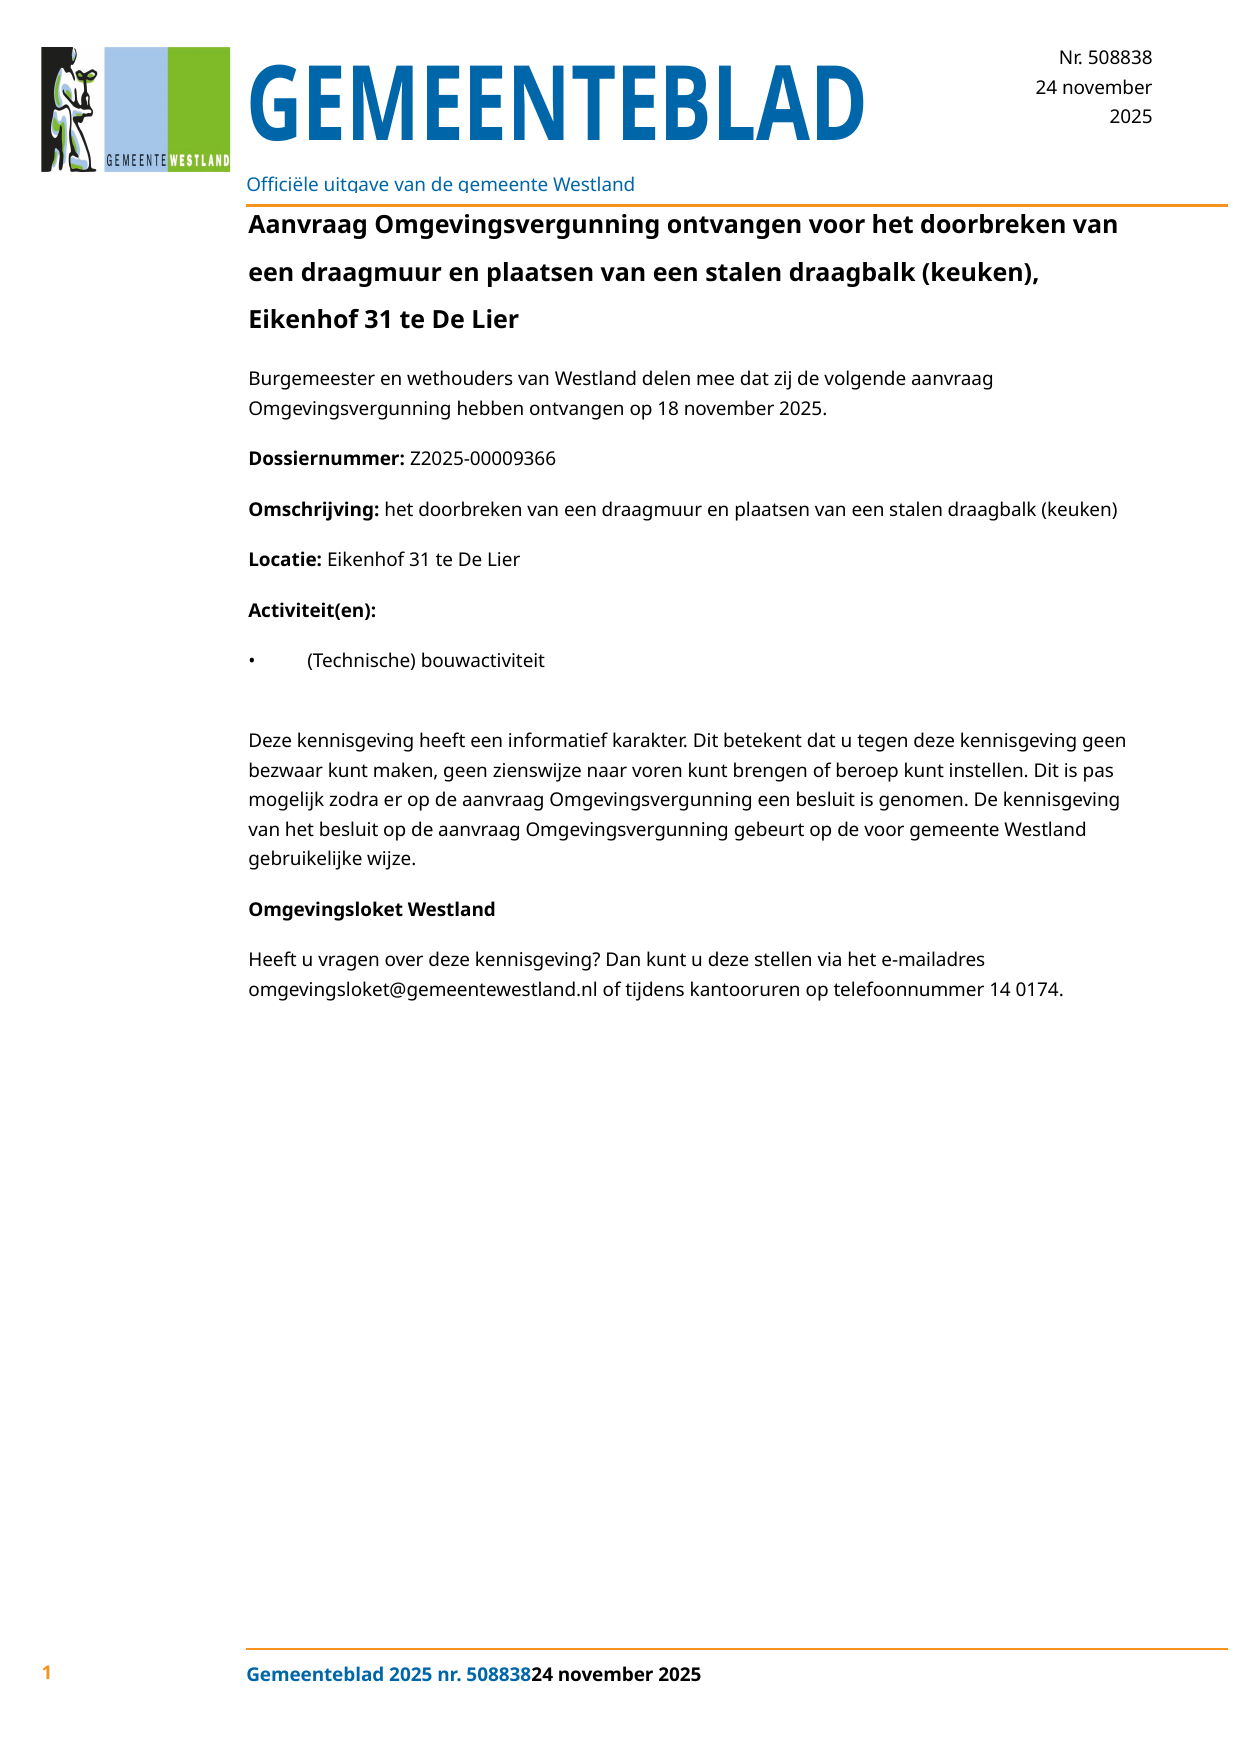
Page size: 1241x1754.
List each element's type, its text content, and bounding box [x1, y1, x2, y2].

text Aanvraag Omgevingsvergunning ontvangen voor het doorbreken van een draagmuur en plaatsen van een stalen draagbalk (keuken), Eikenhof 31 te De Lier [248, 207, 1152, 336]
text Omschrijving: het doorbreken van een draagmuur en plaatsen van een stalen draagbalk (keuken) [248, 496, 1152, 522]
text Omgevingsloket Westland [248, 896, 1152, 922]
picture [41, 47, 231, 172]
text Deze kennisgeving heeft een informatief karakter. Dit betekent dat u tegen deze kennisgeving geen bezwaar kunt maken, geen zienswijze naar voren kunt brengen of beroep kunt instellen. Dit is pas mogelijk zodra er op de aanvraag Omgevingsvergunning een besluit is genomen. De kennisgeving van het besluit op de aanvraag Omgevingsvergunning gebeurt op de voor gemeente Westland gebruikelijke wijze. [248, 727, 1152, 871]
text Burgemeester en wethouders van Westland delen mee dat zij de volgende aanvraag Omgevingsvergunning hebben ontvangen op 18 november 2025. [248, 366, 1152, 421]
text Activiteit(en): [248, 597, 1152, 622]
text Heeft u vragen over deze kennisgeving? Dan kunt u deze stellen via het e-mailadres omgevingsloket@gemeentewestland.nl of tijdens kantooruren op telefoonnummer 14 0174. [248, 946, 1152, 1002]
list (Technische) bouwactiviteit [248, 647, 1152, 673]
text Dossiernummer: Z2025-00009366 [248, 446, 1152, 471]
text Locatie: Eikenhof 31 te De Lier [248, 546, 1152, 572]
